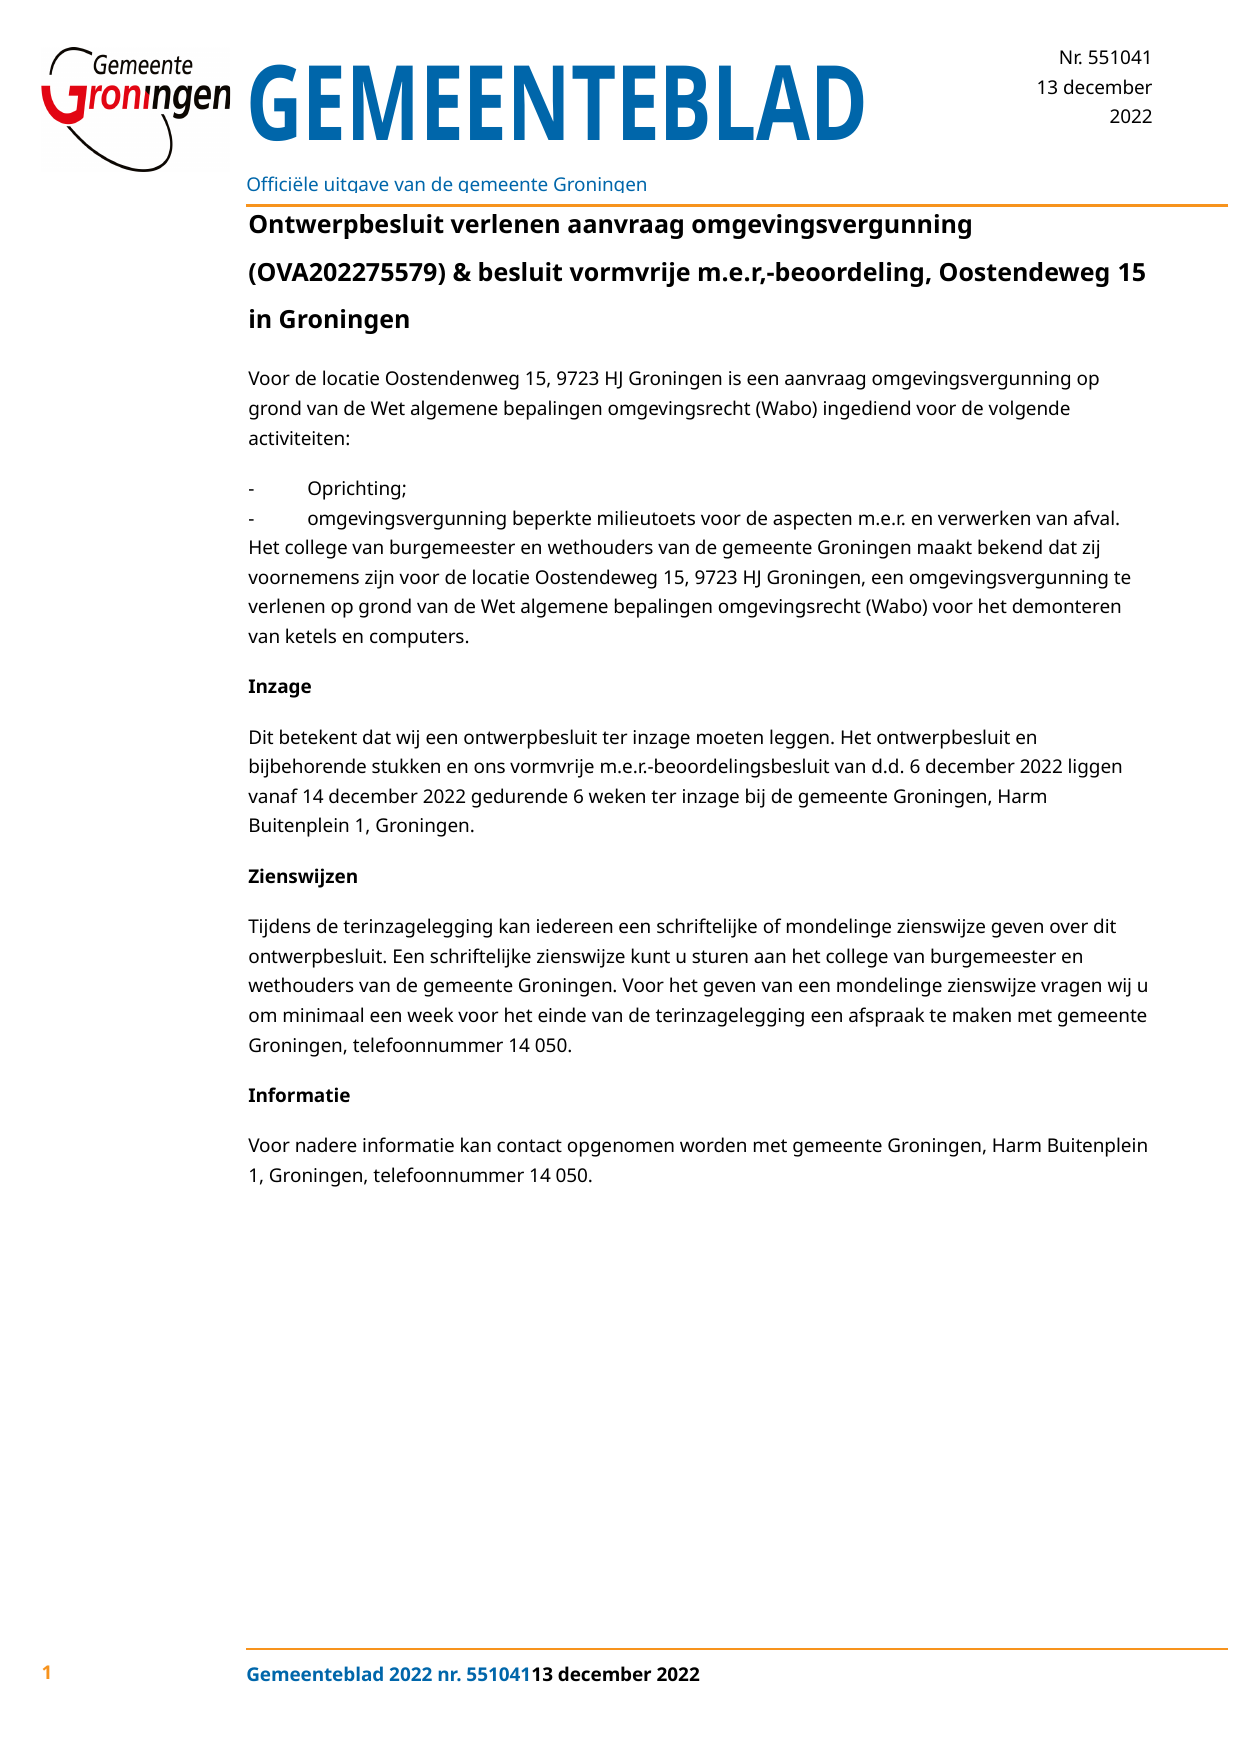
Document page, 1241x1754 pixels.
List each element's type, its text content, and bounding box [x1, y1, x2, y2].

text Informatie [248, 1082, 1152, 1108]
text Tijdens de terinzagelegging kan iedereen een schriftelijke of mondelinge zienswijze geven over dit ontwerpbesluit. Een schriftelijke zienswijze kunt u sturen aan het college van burgemeester en wethouders van de gemeente Groningen. Voor het geven van een mondelinge zienswijze vragen wij u om minimaal een week voor het einde van de terinzagelegging een afspraak te maken met gemeente Groningen, telefoonnummer 14 050. [248, 913, 1152, 1057]
text Voor de locatie Oostendenweg 15, 9723 HJ Groningen is een aanvraag omgevingsvergunning op grond van de Wet algemene bepalingen omgevingsrecht (Wabo) ingediend voor de volgende activiteiten: [248, 366, 1152, 450]
text Ontwerpbesluit verlenen aanvraag omgevingsvergunning (OVA202275579) & besluit vormvrije m.e.r,-beoordeling, Oostendeweg 15 in Groningen [248, 207, 1152, 336]
text Zienswijzen [248, 863, 1152, 889]
list omgevingsvergunning beperkte milieutoets voor de aspecten m.e.r. en verwerken van afval. [248, 505, 1152, 530]
picture [41, 47, 231, 172]
text Inzage [248, 673, 1152, 699]
text Voor nadere informatie kan contact opgenomen worden met gemeente Groningen, Harm Buitenplein 1, Groningen, telefoonnummer 14 050. [248, 1133, 1152, 1188]
text Het college van burgemeester en wethouders van de gemeente Groningen maakt bekend dat zij voornemens zijn voor de locatie Oostendeweg 15, 9723 HJ Groningen, een omgevingsvergunning te verlenen op grond van de Wet algemene bepalingen omgevingsrecht (Wabo) voor het demonteren van ketels en computers. [248, 534, 1152, 649]
text Dit betekent dat wij een ontwerpbesluit ter inzage moeten leggen. Het ontwerpbesluit en bijbehorende stukken en ons vormvrije m.e.r.-beoordelingsbesluit van d.d. 6 december 2022 liggen vanaf 14 december 2022 gedurende 6 weken ter inzage bij de gemeente Groningen, Harm Buitenplein 1, Groningen. [248, 724, 1152, 838]
list Oprichting; [248, 475, 1152, 501]
